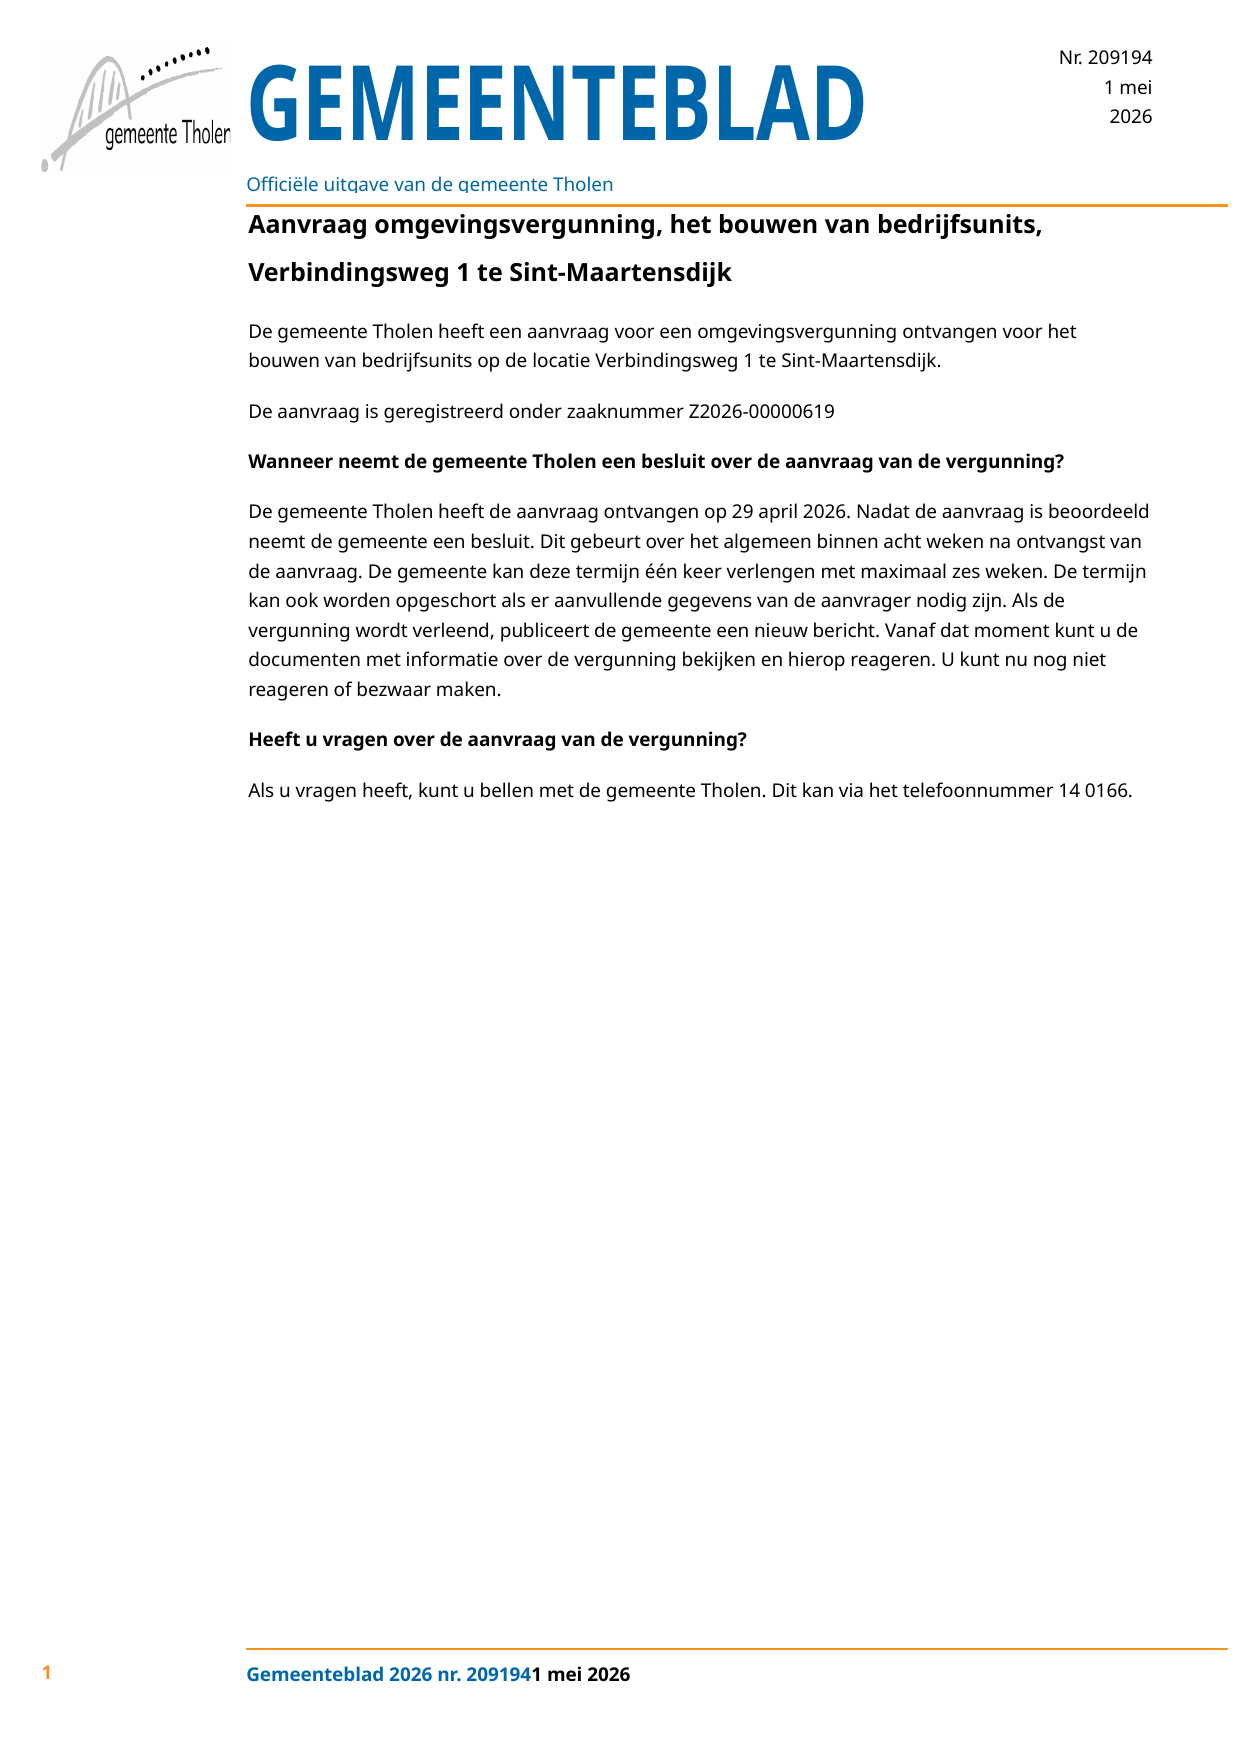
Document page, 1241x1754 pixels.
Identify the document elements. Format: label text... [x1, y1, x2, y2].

text De aanvraag is geregistreerd onder zaaknummer Z2026-00000619 [248, 398, 1152, 424]
picture [41, 47, 231, 172]
text Heeft u vragen over de aanvraag van de vergunning? [248, 727, 1152, 752]
text Als u vragen heeft, kunt u bellen met de gemeente Tholen. Dit kan via het telefoonnummer 14 0166. [248, 777, 1152, 803]
text De gemeente Tholen heeft de aanvraag ontvangen op 29 april 2026. Nadat de aanvraag is beoordeeld neemt de gemeente een besluit. Dit gebeurt over het algemeen binnen acht weken na ontvangst van de aanvraag. De gemeente kan deze termijn één keer verlengen met maximaal zes weken. De termijn kan ook worden opgeschort als er aanvullende gegevens van de aanvrager nodig zijn. Als de vergunning wordt verleend, publiceert de gemeente een nieuw bericht. Vanaf dat moment kunt u de documenten met informatie over de vergunning bekijken en hierop reageren. U kunt nu nog niet reageren of bezwaar maken. [248, 499, 1152, 702]
text Wanneer neemt de gemeente Tholen een besluit over de aanvraag van de vergunning? [248, 448, 1152, 474]
text Aanvraag omgevingsvergunning, het bouwen van bedrijfsunits, Verbindingsweg 1 te Sint-Maartensdijk [248, 207, 1152, 288]
text De gemeente Tholen heeft een aanvraag voor een omgevingsvergunning ontvangen voor het bouwen van bedrijfsunits op de locatie Verbindingsweg 1 te Sint-Maartensdijk. [248, 318, 1152, 373]
